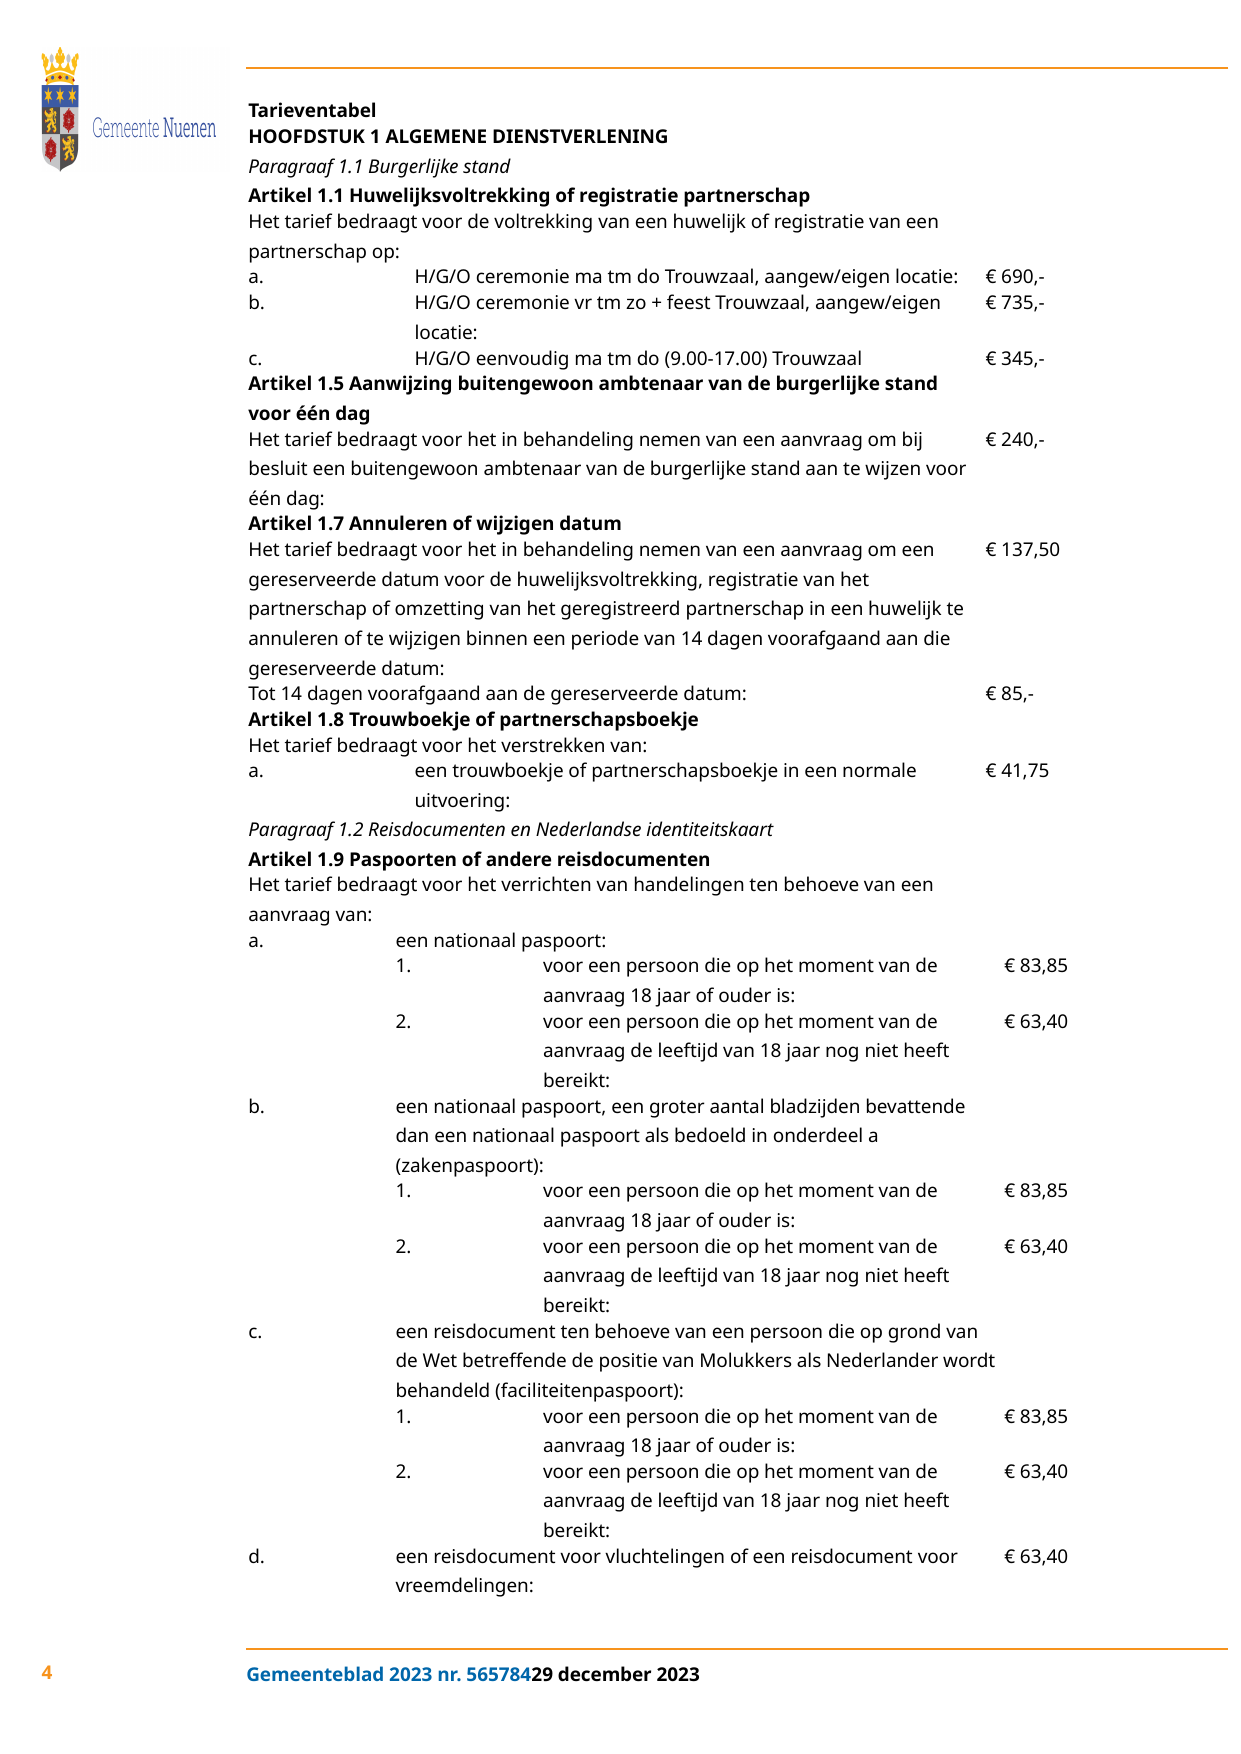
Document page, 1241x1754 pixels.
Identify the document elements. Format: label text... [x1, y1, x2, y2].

table_cell een reisdocument ten behoeve van een persoon die op grond van de Wet betreffende de positie van Molukkers als Nederlander wordt behandeld (faciliteitenpaspoort): [395, 1318, 1004, 1403]
table_cell H/G/O ceremonie vr tm zo + feest Trouwzaal, aangew/eigen locatie: [414, 289, 985, 345]
table_cell [248, 953, 395, 1008]
table_cell 1. [395, 1178, 543, 1233]
table_cell € 63,40 [1004, 1008, 1152, 1093]
table_cell € 345,- [985, 345, 1152, 370]
table_cell [985, 370, 1152, 426]
table_cell [1004, 1318, 1152, 1403]
table_cell voor een persoon die op het moment van de aanvraag de leeftijd van 18 jaar nog niet heeft bereikt: [543, 1233, 1004, 1318]
table_cell [1004, 927, 1152, 953]
table_cell 2. [395, 1458, 543, 1543]
table_cell € 83,85 [1004, 953, 1152, 1008]
table_cell € 83,85 [1004, 1403, 1152, 1458]
table_cell Het tarief bedraagt voor het in behandeling nemen van een aanvraag om bij besluit een buitengewoon ambtenaar van de burgerlijke stand aan te wijzen voor één dag: [248, 426, 985, 511]
table_cell [248, 1403, 395, 1458]
table_cell € 83,85 [1004, 1178, 1152, 1233]
table_cell [248, 1008, 395, 1093]
table_cell voor een persoon die op het moment van de aanvraag de leeftijd van 18 jaar nog niet heeft bereikt: [543, 1008, 1004, 1093]
table_cell Artikel 1.8 Trouwboekje of partnerschapsboekje [248, 706, 985, 732]
table_cell een reisdocument voor vluchtelingen of een reisdocument voor vreemdelingen: [395, 1543, 1004, 1598]
table_cell c. [248, 1318, 395, 1403]
table_cell € 690,- [985, 264, 1152, 289]
table_cell een nationaal paspoort: [395, 927, 1004, 953]
table_cell een nationaal paspoort, een groter aantal bladzijden bevattende dan een nationaal paspoort als bedoeld in onderdeel a (zakenpaspoort): [395, 1093, 1004, 1178]
table_cell € 63,40 [1004, 1233, 1152, 1318]
table_cell [985, 706, 1152, 732]
table_cell voor een persoon die op het moment van de aanvraag 18 jaar of ouder is: [543, 1178, 1004, 1233]
text HOOFDSTUK 1 ALGEMENE DIENSTVERLENING [248, 123, 1152, 149]
table_cell Het tarief bedraagt voor het verstrekken van: [248, 732, 985, 758]
table_cell b. [248, 289, 414, 345]
table_cell [1004, 872, 1152, 927]
table_cell 2. [395, 1233, 543, 1318]
table_cell Artikel 1.5 Aanwijzing buitengewoon ambtenaar van de burgerlijke stand voor één dag [248, 370, 985, 426]
table_cell b. [248, 1093, 395, 1178]
text Paragraaf 1.1 Burgerlijke stand [248, 153, 1152, 179]
table_cell een trouwboekje of partnerschapsboekje in een normale uitvoering: [414, 758, 985, 813]
table_cell € 85,- [985, 680, 1152, 706]
table_cell voor een persoon die op het moment van de aanvraag 18 jaar of ouder is: [543, 953, 1004, 1008]
table_cell Artikel 1.7 Annuleren of wijzigen datum [248, 511, 985, 536]
table_cell [1004, 1093, 1152, 1178]
table_cell € 41,75 [985, 758, 1152, 813]
table_header Artikel 1.9 Paspoorten of andere reisdocumenten [248, 846, 1004, 872]
table_cell € 63,40 [1004, 1458, 1152, 1543]
table_cell H/G/O eenvoudig ma tm do (9.00-17.00) Trouwzaal [414, 345, 985, 370]
table_cell € 137,50 [985, 536, 1152, 680]
table_cell [985, 511, 1152, 536]
table_cell Tot 14 dagen voorafgaand aan de gereserveerde datum: [248, 680, 985, 706]
table_cell d. [248, 1543, 395, 1598]
table_cell Het tarief bedraagt voor het verrichten van handelingen ten behoeve van een aanvraag van: [248, 872, 1004, 927]
table_cell H/G/O ceremonie ma tm do Trouwzaal, aangew/eigen locatie: [414, 264, 985, 289]
text Paragraaf 1.2 Reisdocumenten en Nederlandse identiteitskaart [248, 816, 1152, 842]
table_cell [248, 1458, 395, 1543]
table_header [985, 183, 1152, 208]
table_cell Het tarief bedraagt voor het in behandeling nemen van een aanvraag om een gereserveerde datum voor de huwelijksvoltrekking, registratie van het partnerschap of omzetting van het geregistreerd partnerschap in een huwelijk te annuleren of te wijzigen binnen een periode van 14 dagen voorafgaand aan die gereserveerde datum: [248, 536, 985, 680]
table_cell c. [248, 345, 414, 370]
table_cell [248, 1178, 395, 1233]
table_header [1004, 846, 1152, 872]
table_cell Het tarief bedraagt voor de voltrekking van een huwelijk of registratie van een partnerschap op: [248, 208, 985, 264]
text Tarieventabel [248, 95, 1152, 123]
table_cell voor een persoon die op het moment van de aanvraag 18 jaar of ouder is: [543, 1403, 1004, 1458]
table_cell [248, 1233, 395, 1318]
table_cell 1. [395, 953, 543, 1008]
table_cell [985, 208, 1152, 264]
table_cell voor een persoon die op het moment van de aanvraag de leeftijd van 18 jaar nog niet heeft bereikt: [543, 1458, 1004, 1543]
table_cell € 63,40 [1004, 1543, 1152, 1598]
table_cell 1. [395, 1403, 543, 1458]
table_cell a. [248, 264, 414, 289]
table_cell a. [248, 927, 395, 953]
table_cell a. [248, 758, 414, 813]
table_cell 2. [395, 1008, 543, 1093]
table_cell [985, 732, 1152, 758]
table_cell € 240,- [985, 426, 1152, 511]
table_cell € 735,- [985, 289, 1152, 345]
table_header Artikel 1.1 Huwelijksvoltrekking of registratie partnerschap [248, 183, 985, 208]
picture [41, 47, 231, 172]
